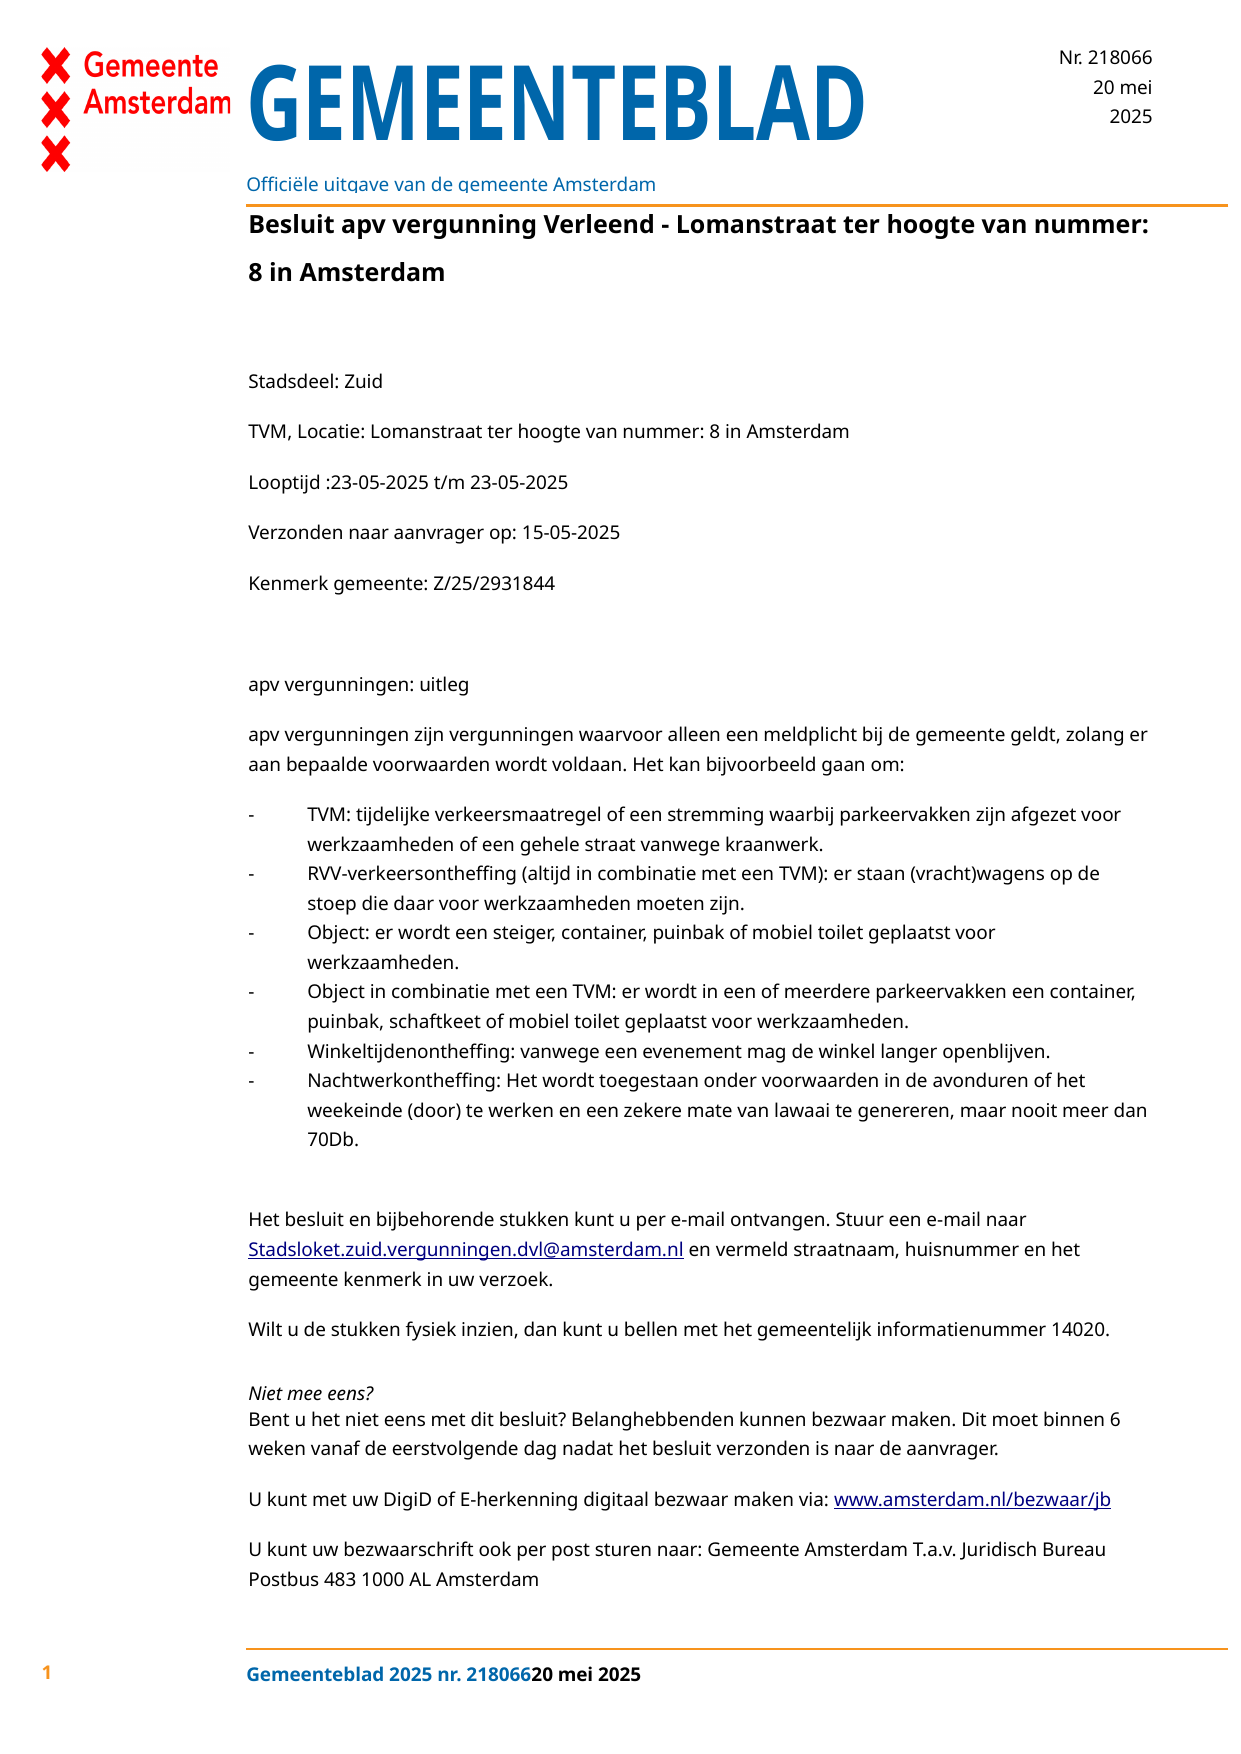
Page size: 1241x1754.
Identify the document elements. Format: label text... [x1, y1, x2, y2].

list TVM: tijdelijke verkeersmaatregel of een stremming waarbij parkeervakken zijn afgezet voor werkzaamheden of een gehele straat vanwege kraanwerk. [248, 801, 1152, 857]
picture [41, 47, 231, 172]
text TVM, Locatie: Lomanstraat ter hoogte van nummer: 8 in Amsterdam [248, 419, 1152, 444]
text Niet mee eens? [248, 1380, 1152, 1406]
text Looptijd :23-05-2025 t/m 23-05-2025 [248, 469, 1152, 495]
list Object in combinatie met een TVM: er wordt in een of meerdere parkeervakken een container, puinbak, schaftkeet of mobiel toilet geplaatst voor werkzaamheden. [248, 979, 1152, 1034]
text Wilt u de stukken fysiek inzien, dan kunt u bellen met het gemeentelijk informatienummer 14020. [248, 1316, 1152, 1342]
text U kunt uw bezwaarschrift ook per post sturen naar: Gemeente Amsterdam T.a.v. Juridisch Bureau Postbus 483 1000 AL Amsterdam [248, 1536, 1152, 1592]
list RVV-verkeersontheffing (altijd in combinatie met een TVM): er staan (vracht)wagens op de stoep die daar voor werkzaamheden moeten zijn. [248, 860, 1152, 916]
text apv vergunningen: uitleg [248, 671, 1152, 697]
list Nachtwerkontheffing: Het wordt toegestaan onder voorwaarden in de avonduren of het weekeinde (door) te werken en een zekere mate van lawaai te genereren, maar nooit meer dan 70Db. [248, 1067, 1152, 1152]
list Winkeltijdenontheffing: vanwege een evenement mag de winkel langer openblijven. [248, 1038, 1152, 1064]
text Het besluit en bijbehorende stukken kunt u per e-mail ontvangen. Stuur een e-mail naar Stadsloket.zuid.vergunningen.dvl@amsterdam.nl en vermeld straatnaam, huisnummer en het gemeente kenmerk in uw verzoek. [248, 1207, 1152, 1292]
list Object: er wordt een steiger, container, puinbak of mobiel toilet geplaatst voor werkzaamheden. [248, 919, 1152, 975]
text Besluit apv vergunning Verleend - Lomanstraat ter hoogte van nummer: 8 in Amsterdam [248, 207, 1152, 288]
text Bent u het niet eens met dit besluit? Belanghebbenden kunnen bezwaar maken. Dit moet binnen 6 weken vanaf de eerstvolgende dag nadat het besluit verzonden is naar de aanvrager. [248, 1406, 1152, 1461]
text Kenmerk gemeente: Z/25/2931844 [248, 570, 1152, 596]
text apv vergunningen zijn vergunningen waarvoor alleen een meldplicht bij de gemeente geldt, zolang er aan bepaalde voorwaarden wordt voldaan. Het kan bijvoorbeeld gaan om: [248, 721, 1152, 777]
text Stadsdeel: Zuid [248, 368, 1152, 394]
text Verzonden naar aanvrager op: 15-05-2025 [248, 519, 1152, 545]
text U kunt met uw DigiD of E-herkenning digitaal bezwaar maken via: www.amsterdam.nl/bezwaar/jb [248, 1486, 1152, 1512]
